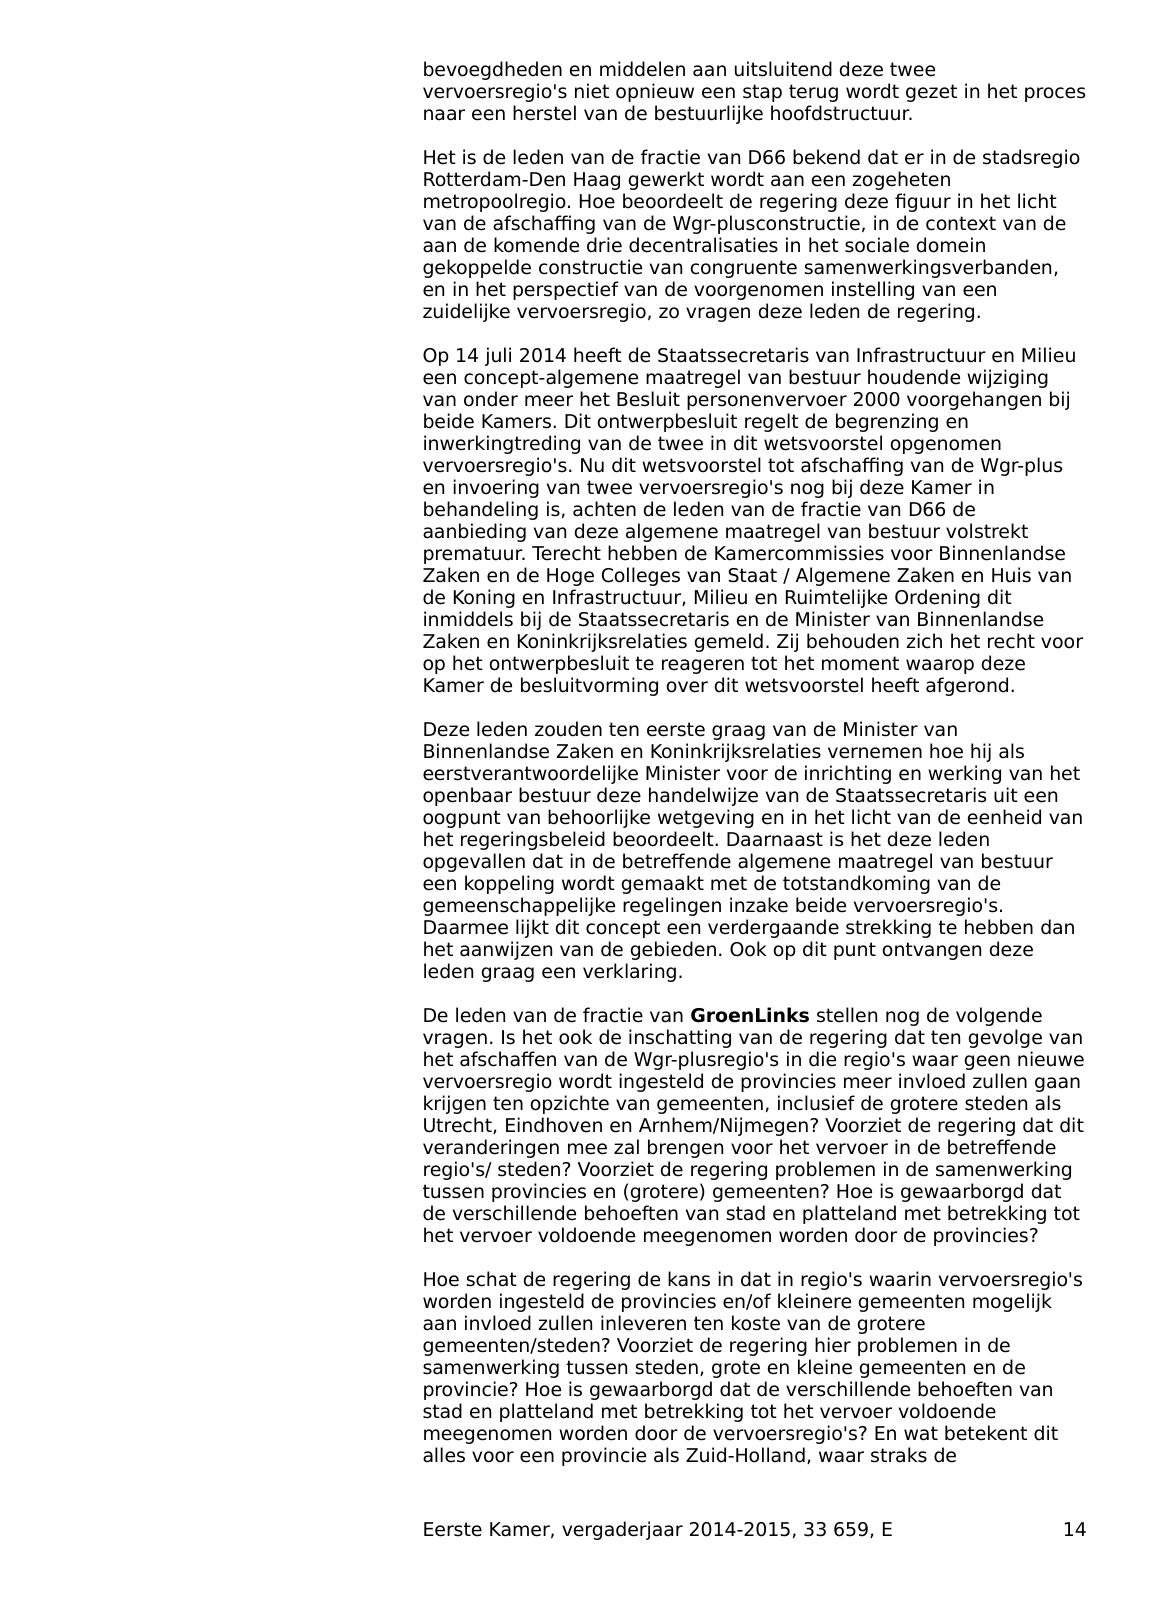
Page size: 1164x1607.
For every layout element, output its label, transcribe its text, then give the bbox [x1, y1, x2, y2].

text Deze leden zouden ten eerste graag van de Minister van Binnenlandse Zaken en Koninkrijksrelaties vernemen hoe hij als eerstverantwoordelijke Minister voor de inrichting en werking van het openbaar bestuur deze handelwijze van de Staatssecretaris uit een oogpunt van behoorlijke wetgeving en in het licht van de eenheid van het regeringsbeleid beoordeelt. Daarnaast is het deze leden opgevallen dat in de betreffende algemene maatregel van bestuur een koppeling wordt gemaakt met de totstandkoming van de gemeenschappelijke regelingen inzake beide vervoersregio's. Daarmee lijkt dit concept een verdergaande strekking te hebben dan het aanwijzen van de gebieden. Ook op dit punt ontvangen deze leden graag een verklaring. [422, 719, 1087, 983]
text bevoegdheden en middelen aan uitsluitend deze twee vervoersregio's niet opnieuw een stap terug wordt gezet in het proces naar een herstel van de bestuurlijke hoofdstructuur. [422, 59, 1087, 125]
text De leden van de fractie van GroenLinks stellen nog de volgende vragen. Is het ook de inschatting van de regering dat ten gevolge van het afschaffen van de Wgr-plusregio's in die regio's waar geen nieuwe vervoersregio wordt ingesteld de provincies meer invloed zullen gaan krijgen ten opzichte van gemeenten, inclusief de grotere steden als Utrecht, Eindhoven en Arnhem/Nijmegen? Voorziet de regering dat dit veranderingen mee zal brengen voor het vervoer in de betreffende regio's/ steden? Voorziet de regering problemen in de samenwerking tussen provincies en (grotere) gemeenten? Hoe is gewaarborgd dat de verschillende behoeften van stad en platteland met betrekking tot het vervoer voldoende meegenomen worden door de provincies? [422, 1005, 1087, 1247]
text Hoe schat de regering de kans in dat in regio's waarin vervoersregio's worden ingesteld de provincies en/of kleinere gemeenten mogelijk aan invloed zullen inleveren ten koste van de grotere gemeenten/steden? Voorziet de regering hier problemen in de samenwerking tussen steden, grote en kleine gemeenten en de provincie? Hoe is gewaarborgd dat de verschillende behoeften van stad en platteland met betrekking tot het vervoer voldoende meegenomen worden door de vervoersregio's? En wat betekent dit alles voor een provincie als Zuid-Holland, waar straks de [422, 1269, 1087, 1467]
text Het is de leden van de fractie van D66 bekend dat er in de stadsregio Rotterdam-Den Haag gewerkt wordt aan een zogeheten metropoolregio. Hoe beoordeelt de regering deze figuur in het licht van de afschaffing van de Wgr-plusconstructie, in de context van de aan de komende drie decentralisaties in het sociale domein gekoppelde constructie van congruente samenwerkingsverbanden, en in het perspectief van de voorgenomen instelling van een zuidelijke vervoersregio, zo vragen deze leden de regering. [422, 147, 1087, 323]
text Op 14 juli 2014 heeft de Staatssecretaris van Infrastructuur en Milieu een concept-algemene maatregel van bestuur houdende wijziging van onder meer het Besluit personenvervoer 2000 voorgehangen bij beide Kamers. Dit ontwerpbesluit regelt de begrenzing en inwerkingtreding van de twee in dit wetsvoorstel opgenomen vervoersregio's. Nu dit wetsvoorstel tot afschaffing van de Wgr-plus en invoering van twee vervoersregio's nog bij deze Kamer in behandeling is, achten de leden van de fractie van D66 de aanbieding van deze algemene maatregel van bestuur volstrekt prematuur. Terecht hebben de Kamercommissies voor Binnenlandse Zaken en de Hoge Colleges van Staat / Algemene Zaken en Huis van de Koning en Infrastructuur, Milieu en Ruimtelijke Ordening dit inmiddels bij de Staatssecretaris en de Minister van Binnenlandse Zaken en Koninkrijksrelaties gemeld. Zij behouden zich het recht voor op het ontwerpbesluit te reageren tot het moment waarop deze Kamer de besluitvorming over dit wetsvoorstel heeft afgerond. [422, 345, 1087, 697]
